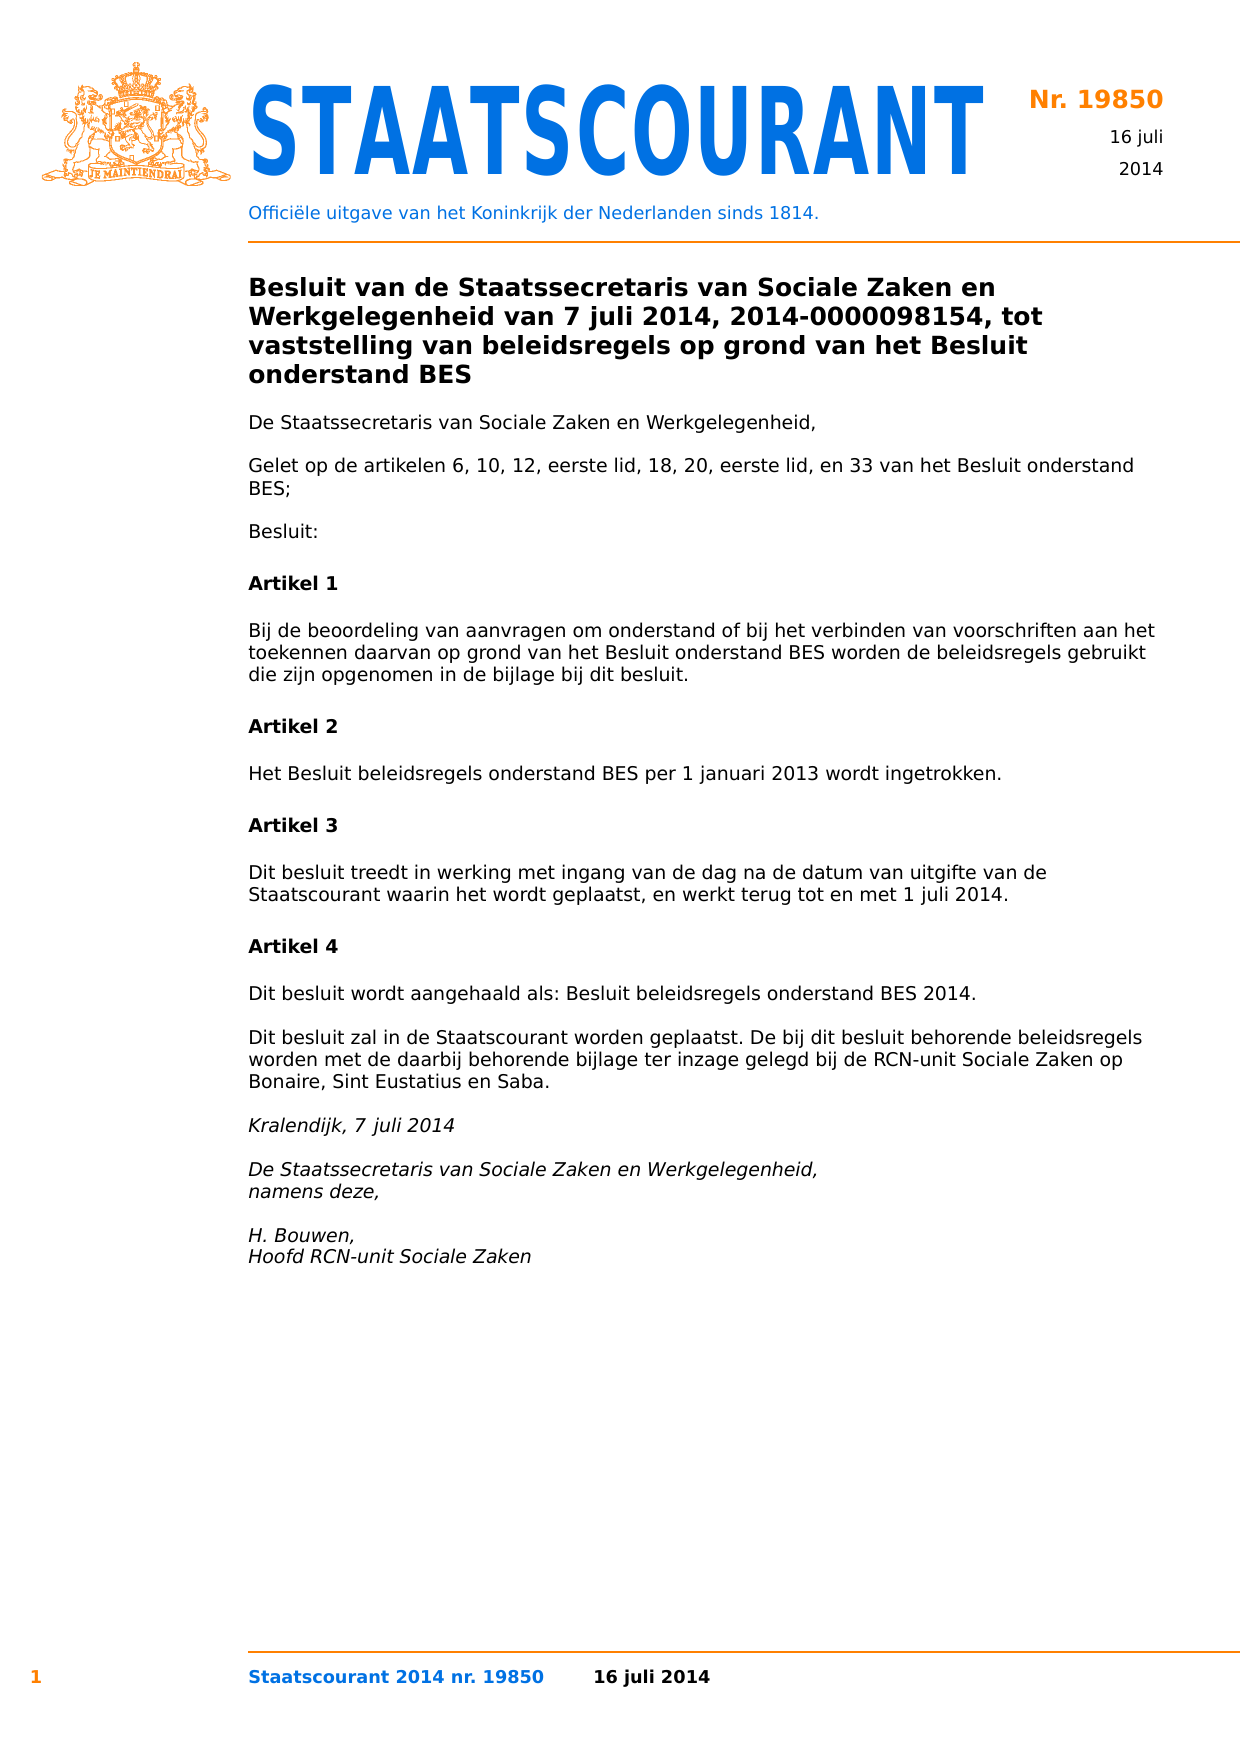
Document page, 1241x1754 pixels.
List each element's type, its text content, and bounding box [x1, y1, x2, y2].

text Het Besluit beleidsregels onderstand BES per 1 januari 2013 wordt ingetrokken. [248, 763, 1163, 785]
text De Staatssecretaris van Sociale Zaken en Werkgelegenheid, [248, 412, 1163, 433]
subtitle Artikel 4 [248, 936, 1163, 958]
text Dit besluit zal in de Staatscourant worden geplaatst. De bij dit besluit behorende beleidsregels worden met de daarbij behorende bijlage ter inzage gelegd bij de RCN-unit Sociale Zaken op Bonaire, Sint Eustatius en Saba. [248, 1027, 1163, 1093]
subtitle Artikel 3 [248, 815, 1163, 837]
table_cell Officiële uitgave van het Koninkrijk der Nederlanden sinds 1814. [248, 203, 1240, 241]
table_header Nr. 19850 [998, 62, 1240, 121]
subtitle Artikel 1 [248, 573, 1163, 595]
table_header STAATSCOURANT [248, 62, 998, 203]
text Dit besluit treedt in werking met ingang van de dag na de datum van uitgifte van de Staatscourant waarin het wordt geplaatst, en werkt terug tot en met 1 juli 2014. [248, 862, 1163, 906]
text Bij de beoordeling van aanvragen om onderstand of bij het verbinden van voorschriften aan het toekennen daarvan op grond van het Besluit onderstand BES worden de beleidsregels gebruikt die zijn opgenomen in de bijlage bij dit besluit. [248, 620, 1163, 686]
subtitle Artikel 2 [248, 716, 1163, 738]
text De Staatssecretaris van Sociale Zaken en Werkgelegenheid, namens deze, H. Bouwen, Hoofd RCN-unit Sociale Zaken [248, 1158, 1163, 1268]
table_cell 16 juli [998, 121, 1240, 153]
table_header [25, 62, 248, 241]
text Besluit: [248, 521, 1163, 543]
table_cell 2014 [998, 153, 1240, 203]
subtitle Besluit van de Staatssecretaris van Sociale Zaken en Werkgelegenheid van 7 juli 2014, 2014-0000098154, tot vaststelling van beleidsregels op grond van het Besluit onderstand BES [248, 273, 1163, 390]
text Kralendijk, 7 juli 2014 [248, 1115, 1163, 1137]
text Gelet op de artikelen 6, 10, 12, eerste lid, 18, 20, eerste lid, en 33 van het Besluit onderstand BES; [248, 455, 1163, 499]
picture [41, 62, 231, 186]
text Dit besluit wordt aangehaald als: Besluit beleidsregels onderstand BES 2014. [248, 983, 1163, 1005]
